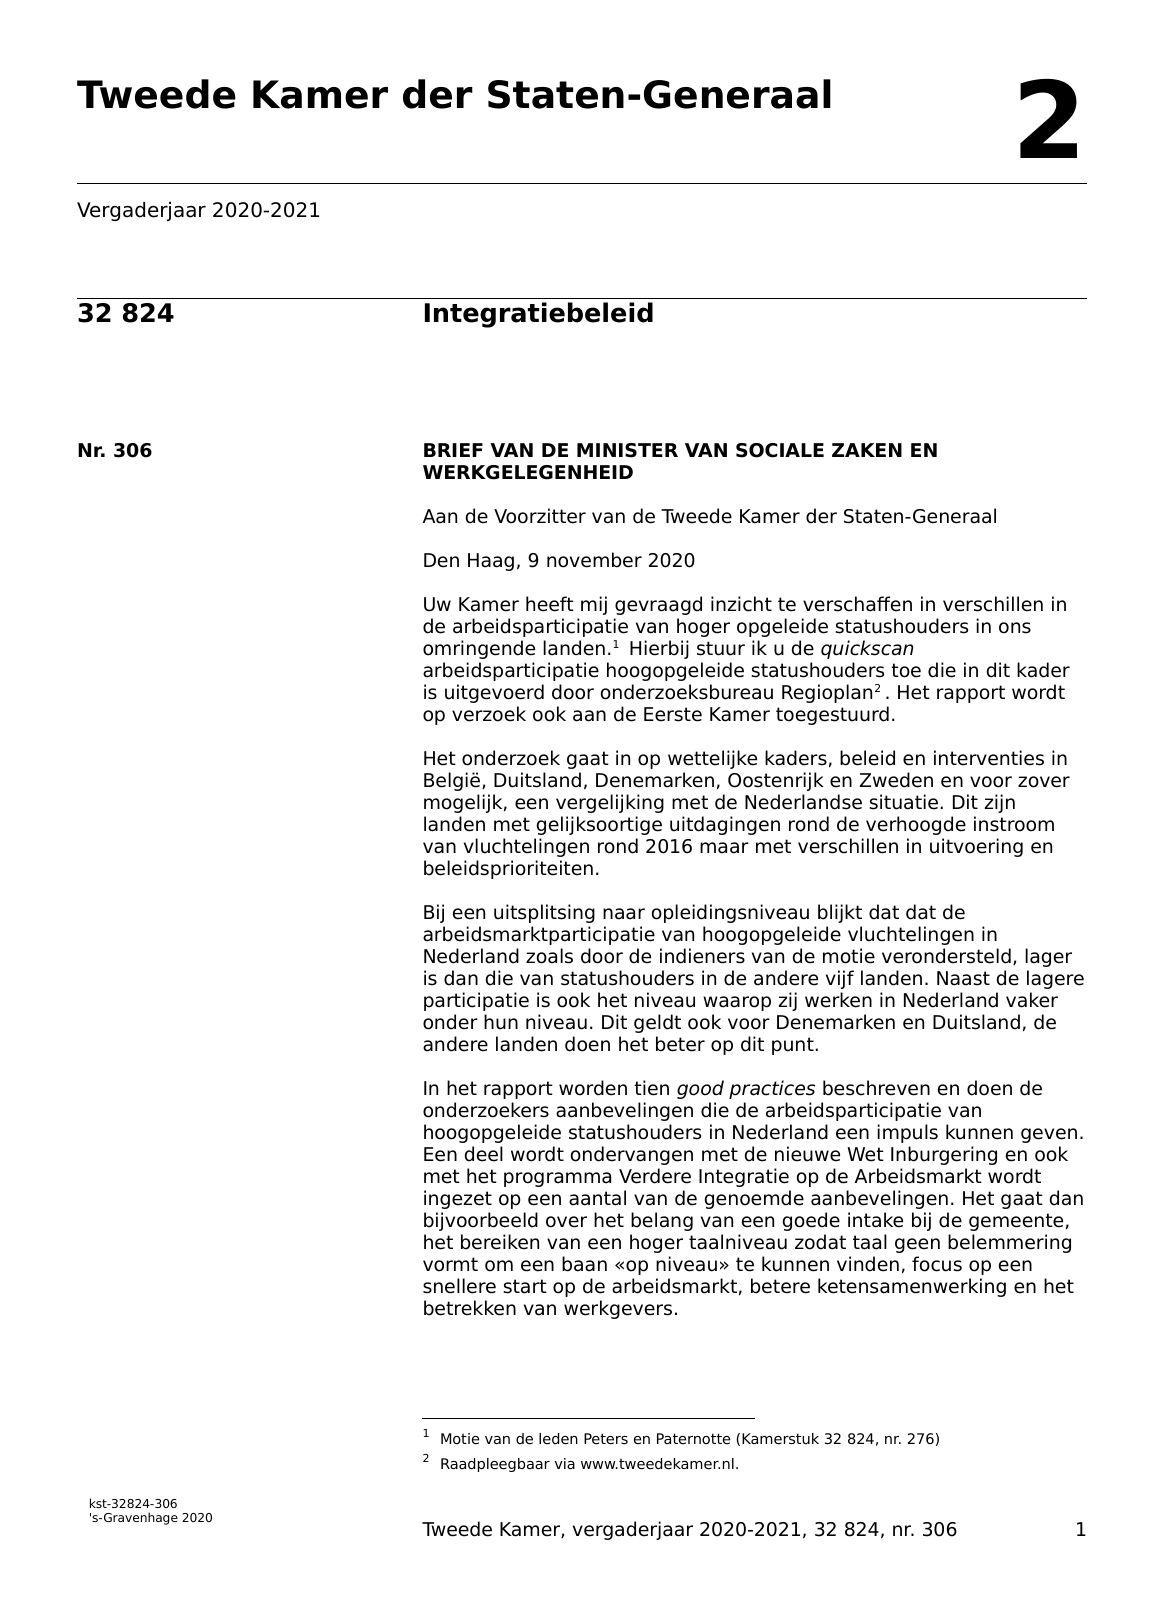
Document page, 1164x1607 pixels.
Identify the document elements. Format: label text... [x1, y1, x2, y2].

text In het rapport worden tien good practices beschreven en doen de onderzoekers aanbevelingen die de arbeidsparticipatie van hoogopgeleide statushouders in Nederland een impuls kunnen geven. Een deel wordt ondervangen met de nieuwe Wet Inburgering en ook met het programma Verdere Integratie op de Arbeidsmarkt wordt ingezet op een aantal van de genoemde aanbevelingen. Het gaat dan bijvoorbeeld over het belang van een goede intake bij de gemeente, het bereiken van een hoger taalniveau zodat taal geen belemmering vormt om een baan «op niveau» te kunnen vinden, focus op een snellere start op de arbeidsmarkt, betere ketensamenwerking en het betrekken van werkgevers. [422, 1078, 1087, 1320]
text 's-Gravenhage 2020 [88, 1511, 323, 1525]
table_header Tweede Kamer der Staten-Generaal [77, 59, 886, 183]
text Motie van de leden Peters en Paternotte (Kamerstuk 32 824, nr. 276) [422, 1427, 1087, 1449]
subtitle 32 824 Integratiebeleid [77, 299, 1087, 329]
text kst-32824-306 [88, 1497, 323, 1511]
subtitle Nr. 306 BRIEF VAN DE MINISTER VAN SOCIALE ZAKEN EN WERKGELEGENHEID [77, 440, 1087, 484]
text Aan de Voorzitter van de Tweede Kamer der Staten-Generaal [422, 506, 1087, 528]
text Bij een uitsplitsing naar opleidingsniveau blijkt dat dat de arbeidsmarktparticipatie van hoogopgeleide vluchtelingen in Nederland zoals door de indieners van de motie verondersteld, lager is dan die van statushouders in de andere vijf landen. Naast de lagere participatie is ook het niveau waarop zij werken in Nederland vaker onder hun niveau. Dit geldt ook voor Denemarken en Duitsland, de andere landen doen het beter op dit punt. [422, 902, 1087, 1056]
text Het onderzoek gaat in op wettelijke kaders, beleid en interventies in België, Duitsland, Denemarken, Oostenrijk en Zweden en voor zover mogelijk, een vergelijking met de Nederlandse situatie. Dit zijn landen met gelijksoortige uitdagingen rond de verhoogde instroom van vluchtelingen rond 2016 maar met verschillen in uitvoering en beleidsprioriteiten. [422, 748, 1087, 880]
table_cell Vergaderjaar 2020-2021 [77, 184, 1087, 298]
text Raadpleegbaar via www.tweedekamer.nl. [422, 1452, 1087, 1474]
table_header 2 [886, 59, 1087, 183]
text Uw Kamer heeft mij gevraagd inzicht te verschaffen in verschillen in de arbeidsparticipatie van hoger opgeleide statushouders in ons omringende landen. Hierbij stuur ik u de quickscan arbeidsparticipatie hoogopgeleide statushouders toe die in dit kader is uitgevoerd door onderzoeksbureau Regioplan. Het rapport wordt op verzoek ook aan de Eerste Kamer toegestuurd. [422, 594, 1087, 726]
text Den Haag, 9 november 2020 [422, 550, 1087, 572]
